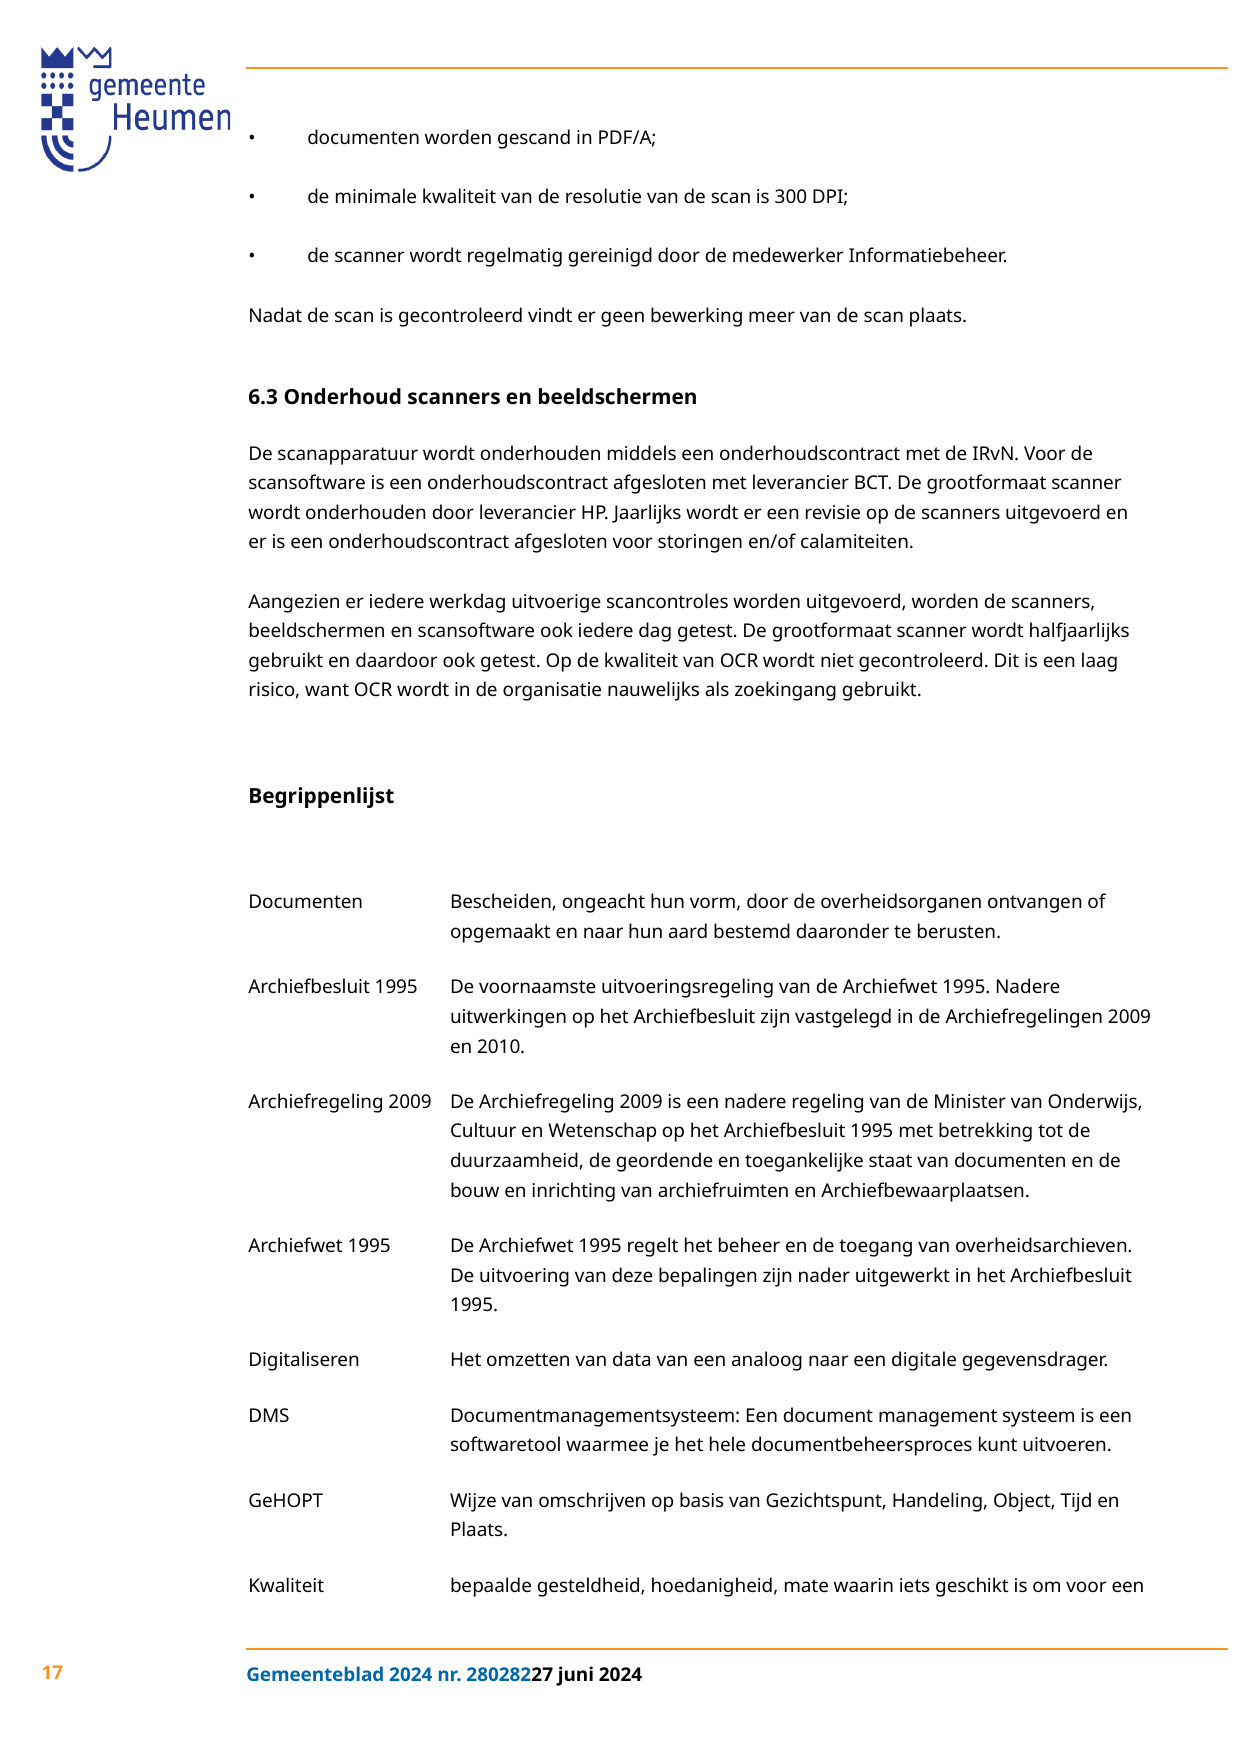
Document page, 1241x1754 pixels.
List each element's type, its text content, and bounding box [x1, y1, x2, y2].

table_cell Digitaliseren [248, 1347, 450, 1402]
table_header Bescheiden, ongeacht hun vorm, door de overheidsorganen ontvangen of opgemaakt en naar hun aard bestemd daaronder te berusten. [450, 889, 1152, 974]
table_cell Archiefregeling 2009 [248, 1088, 450, 1232]
table_cell De Archiefwet 1995 regelt het beheer en de toegang van overheidsarchieven. De uitvoering van deze bepalingen zijn nader uitgewerkt in het Archiefbesluit 1995. [450, 1232, 1152, 1347]
text De scanapparatuur wordt onderhouden middels een onderhoudscontract met de IRvN. Voor de scansoftware is een onderhoudscontract afgesloten met leverancier BCT. De grootformaat scanner wordt onderhouden door leverancier HP. Jaarlijks wordt er een revisie op de scanners uitgevoerd en er is een onderhoudscontract afgesloten voor storingen en/of calamiteiten. [248, 440, 1152, 554]
table_cell Wijze van omschrijven op basis van Gezichtspunt, Handeling, Object, Tijd en Plaats. [450, 1487, 1152, 1572]
list de scanner wordt regelmatig gereinigd door de medewerker Informatiebeheer. [248, 243, 1152, 268]
table_cell Archiefbesluit 1995 [248, 974, 450, 1088]
text Nadat de scan is gecontroleerd vindt er geen bewerking meer van de scan plaats. [248, 302, 1152, 328]
text Begrippenlijst [248, 781, 1152, 810]
table_cell Kwaliteit [248, 1572, 450, 1597]
table_cell DMS [248, 1402, 450, 1487]
table_cell De voornaamste uitvoeringsregeling van de Archiefwet 1995. Nadere uitwerkingen op het Archiefbesluit zijn vastgelegd in de Archiefregelingen 2009 en 2010. [450, 974, 1152, 1088]
table_header Documenten [248, 889, 450, 974]
table_cell Documentmanagementsysteem: Een document management systeem is een softwaretool waarmee je het hele documentbeheersproces kunt uitvoeren. [450, 1402, 1152, 1487]
table_cell Archiefwet 1995 [248, 1232, 450, 1347]
table_cell De Archiefregeling 2009 is een nadere regeling van de Minister van Onderwijs, Cultuur en Wetenschap op het Archiefbesluit 1995 met betrekking tot de duurzaamheid, de geordende en toegankelijke staat van documenten en de bouw en inrichting van archiefruimten en Archiefbewaarplaatsen. [450, 1088, 1152, 1232]
list documenten worden gescand in PDF/A; [248, 124, 1152, 150]
picture [41, 47, 231, 172]
list de minimale kwaliteit van de resolutie van de scan is 300 DPI; [248, 183, 1152, 209]
table_cell GeHOPT [248, 1487, 450, 1572]
text Aangezien er iedere werkdag uitvoerige scancontroles worden uitgevoerd, worden de scanners, beeldschermen en scansoftware ook iedere dag getest. De grootformaat scanner wordt halfjaarlijks gebruikt en daardoor ook getest. Op de kwaliteit van OCR wordt niet gecontroleerd. Dit is een laag risico, want OCR wordt in de organisatie nauwelijks als zoekingang gebruikt. [248, 588, 1152, 702]
table_cell Het omzetten van data van een analoog naar een digitale gegevensdrager. [450, 1347, 1152, 1402]
text 6.3 Onderhoud scanners en beeldschermen [248, 382, 1152, 410]
table_cell bepaalde gesteldheid, hoedanigheid, mate waarin iets geschikt is om voor een [450, 1572, 1152, 1597]
